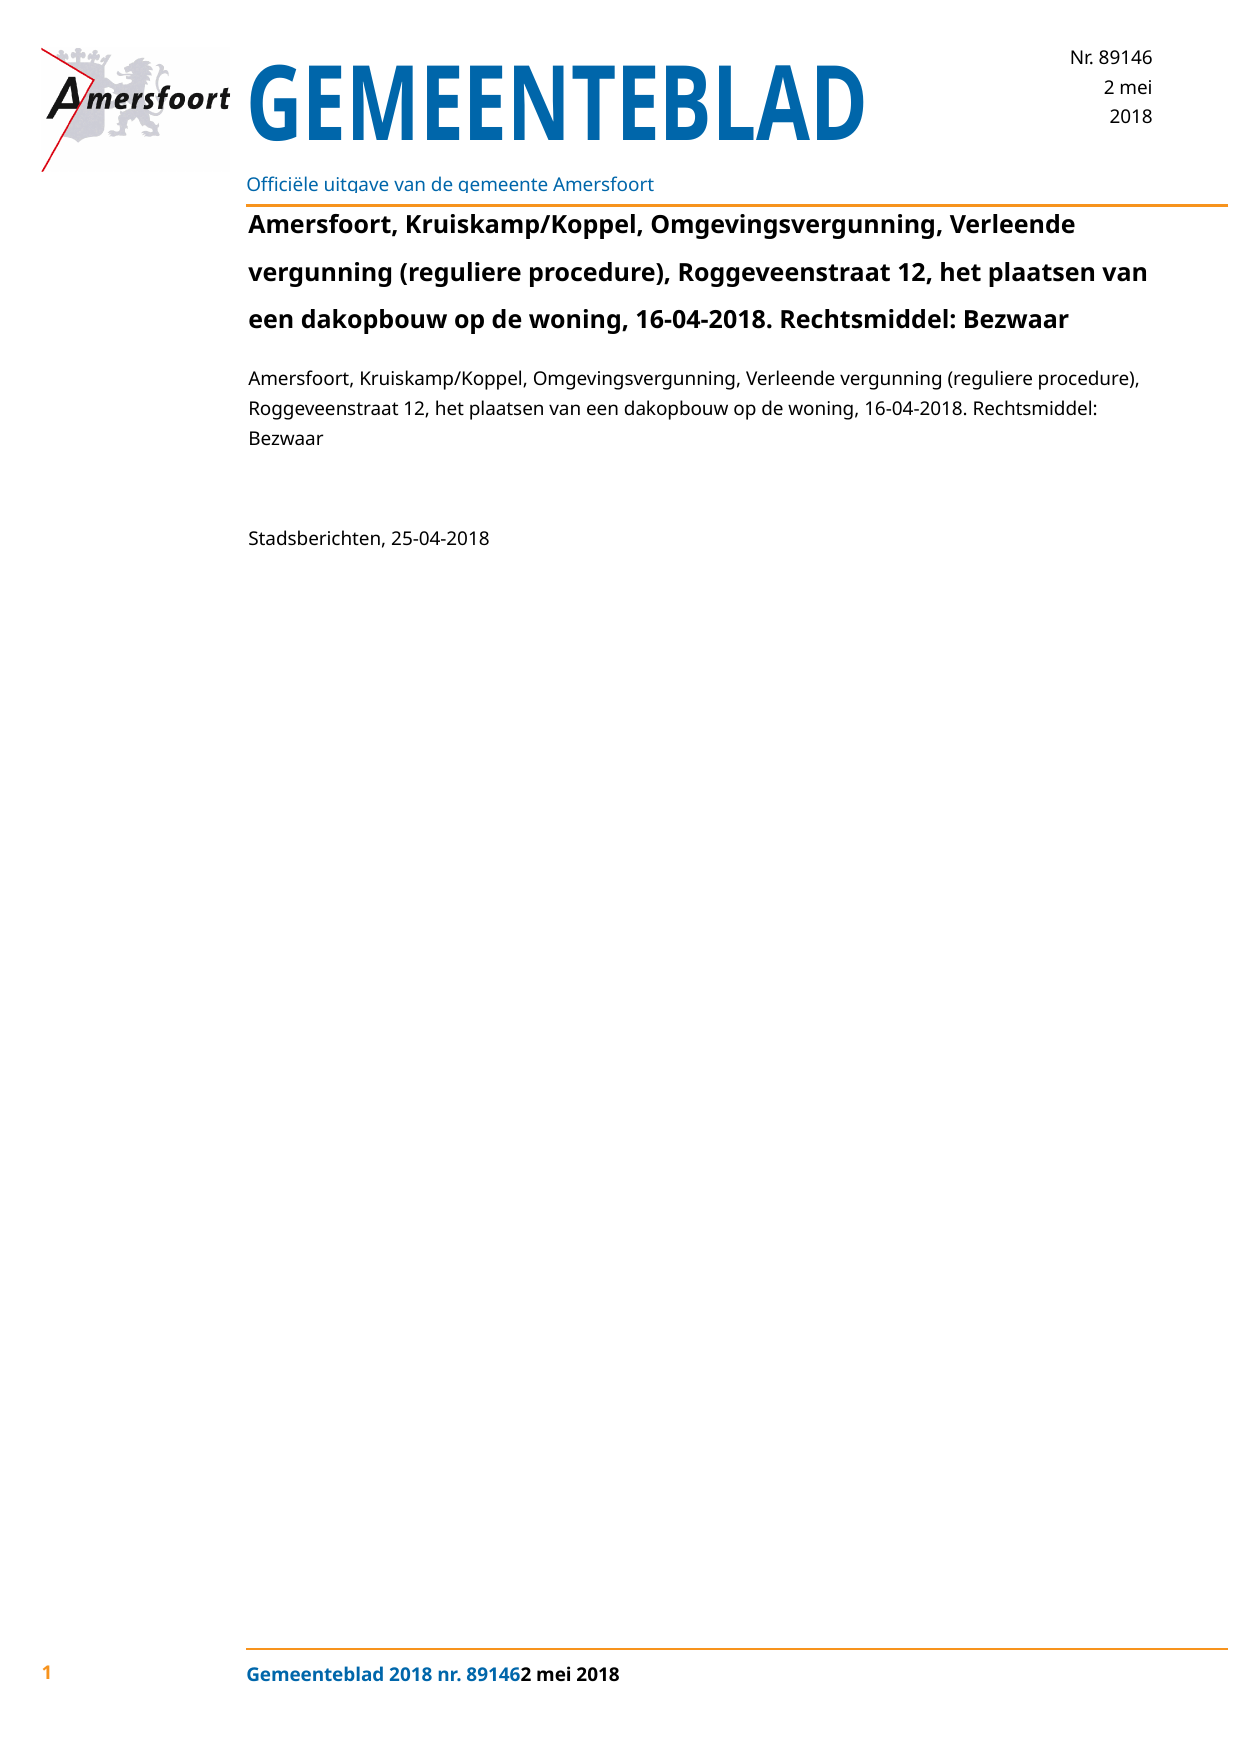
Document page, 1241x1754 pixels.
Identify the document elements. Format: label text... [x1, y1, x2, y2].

text Stadsberichten, 25-04-2018 [248, 526, 1152, 551]
text Amersfoort, Kruiskamp/Koppel, Omgevingsvergunning, Verleende vergunning (reguliere procedure), Roggeveenstraat 12, het plaatsen van een dakopbouw op de woning, 16-04-2018. Rechtsmiddel: Bezwaar [248, 207, 1152, 336]
picture [41, 47, 231, 172]
text Amersfoort, Kruiskamp/Koppel, Omgevingsvergunning, Verleende vergunning (reguliere procedure), Roggeveenstraat 12, het plaatsen van een dakopbouw op de woning, 16-04-2018. Rechtsmiddel: Bezwaar [248, 366, 1152, 450]
